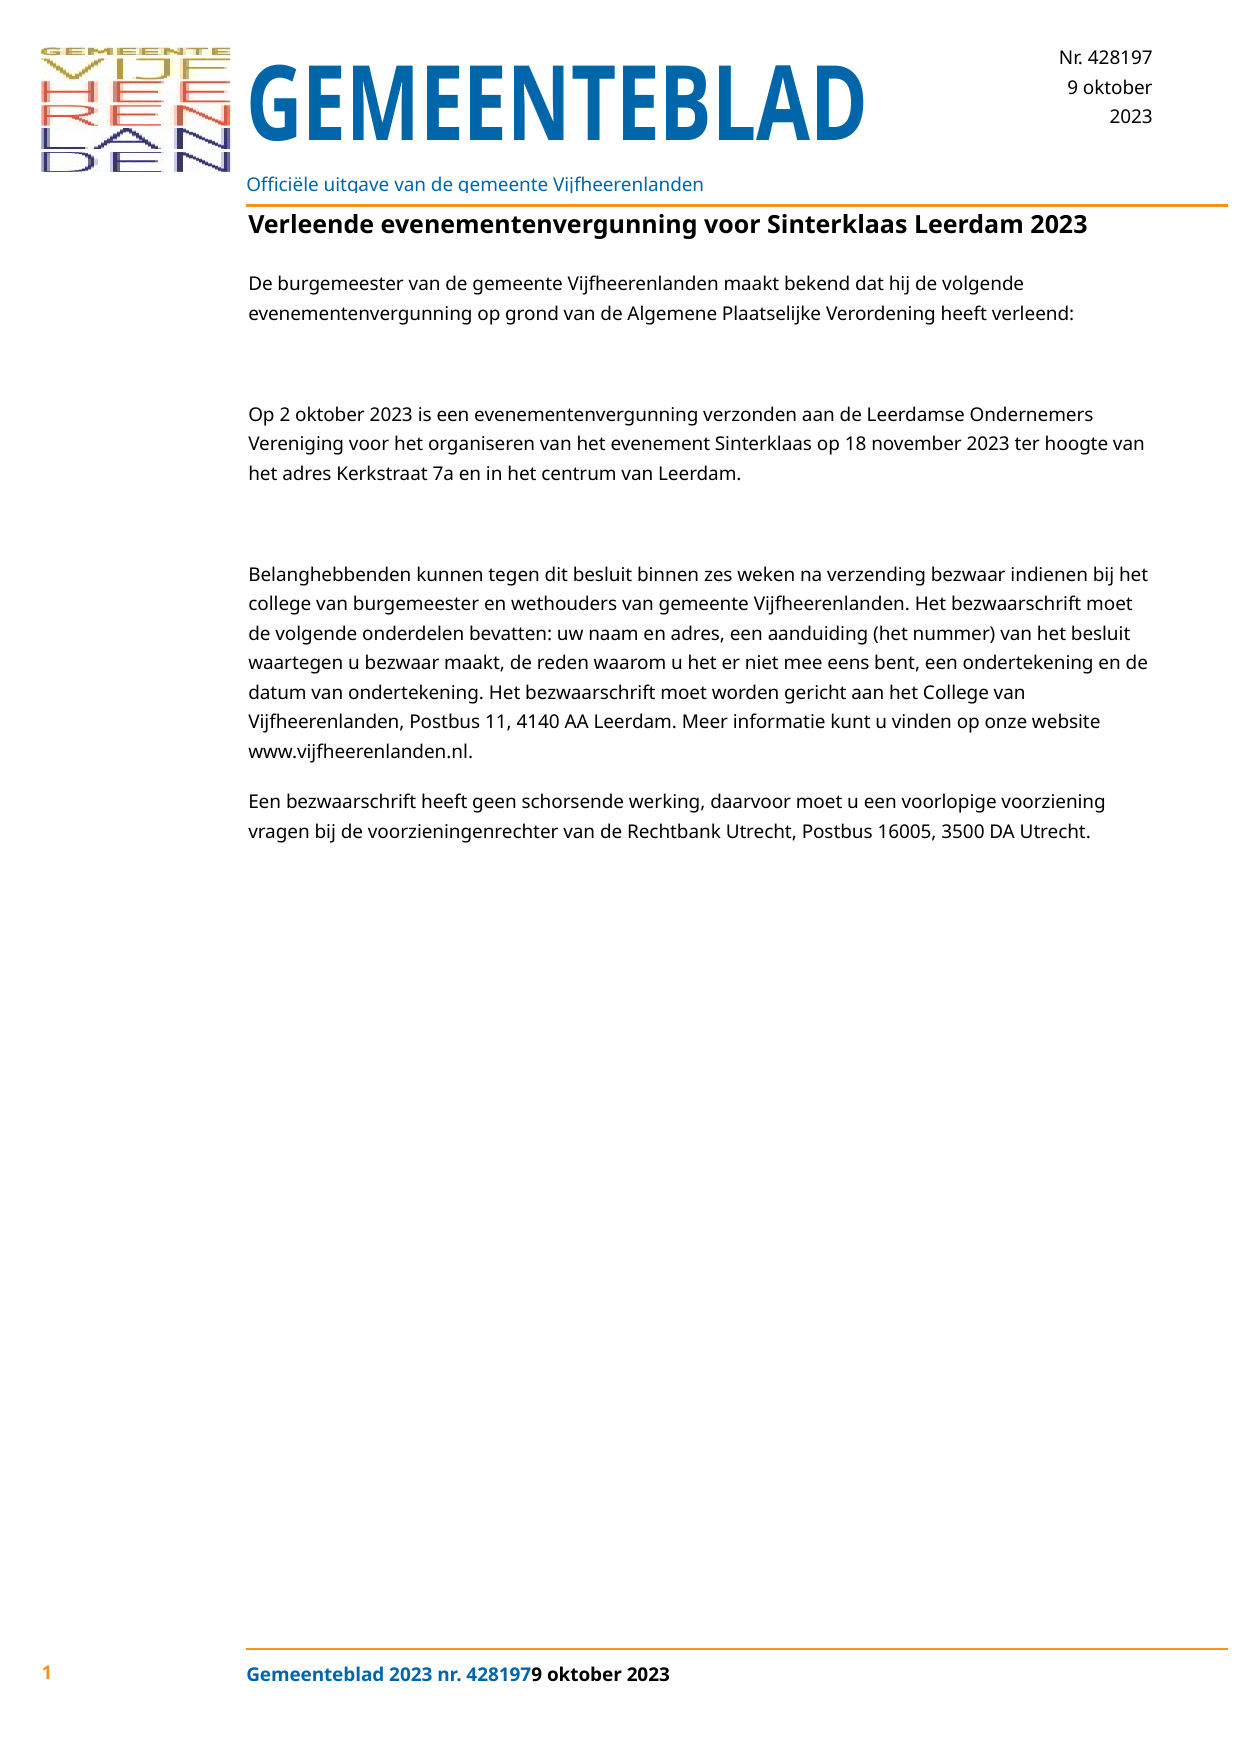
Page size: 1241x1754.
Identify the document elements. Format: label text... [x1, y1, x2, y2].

text Belanghebbenden kunnen tegen dit besluit binnen zes weken na verzending bezwaar indienen bij het college van burgemeester en wethouders van gemeente Vijfheerenlanden. Het bezwaarschrift moet de volgende onderdelen bevatten: uw naam en adres, een aanduiding (het nummer) van het besluit waartegen u bezwaar maakt, de reden waarom u het er niet mee eens bent, een ondertekening en de datum van ondertekening. Het bezwaarschrift moet worden gericht aan het College van Vijfheerenlanden, Postbus 11, 4140 AA Leerdam. Meer informatie kunt u vinden op onze website www.vijfheerenlanden.nl. [248, 561, 1152, 764]
text De burgemeester van de gemeente Vijfheerenlanden maakt bekend dat hij de volgende evenementenvergunning op grond van de Algemene Plaatselijke Verordening heeft verleend: [248, 270, 1152, 326]
picture [41, 47, 231, 172]
text Verleende evenementenvergunning voor Sinterklaas Leerdam 2023 [248, 207, 1152, 241]
text Een bezwaarschrift heeft geen schorsende werking, daarvoor moet u een voorlopige voorziening vragen bij de voorzieningenrechter van de Rechtbank Utrecht, Postbus 16005, 3500 DA Utrecht. [248, 789, 1152, 844]
text Op 2 oktober 2023 is een evenementenvergunning verzonden aan de Leerdamse Ondernemers Vereniging voor het organiseren van het evenement Sinterklaas op 18 november 2023 ter hoogte van het adres Kerkstraat 7a en in het centrum van Leerdam. [248, 401, 1152, 486]
